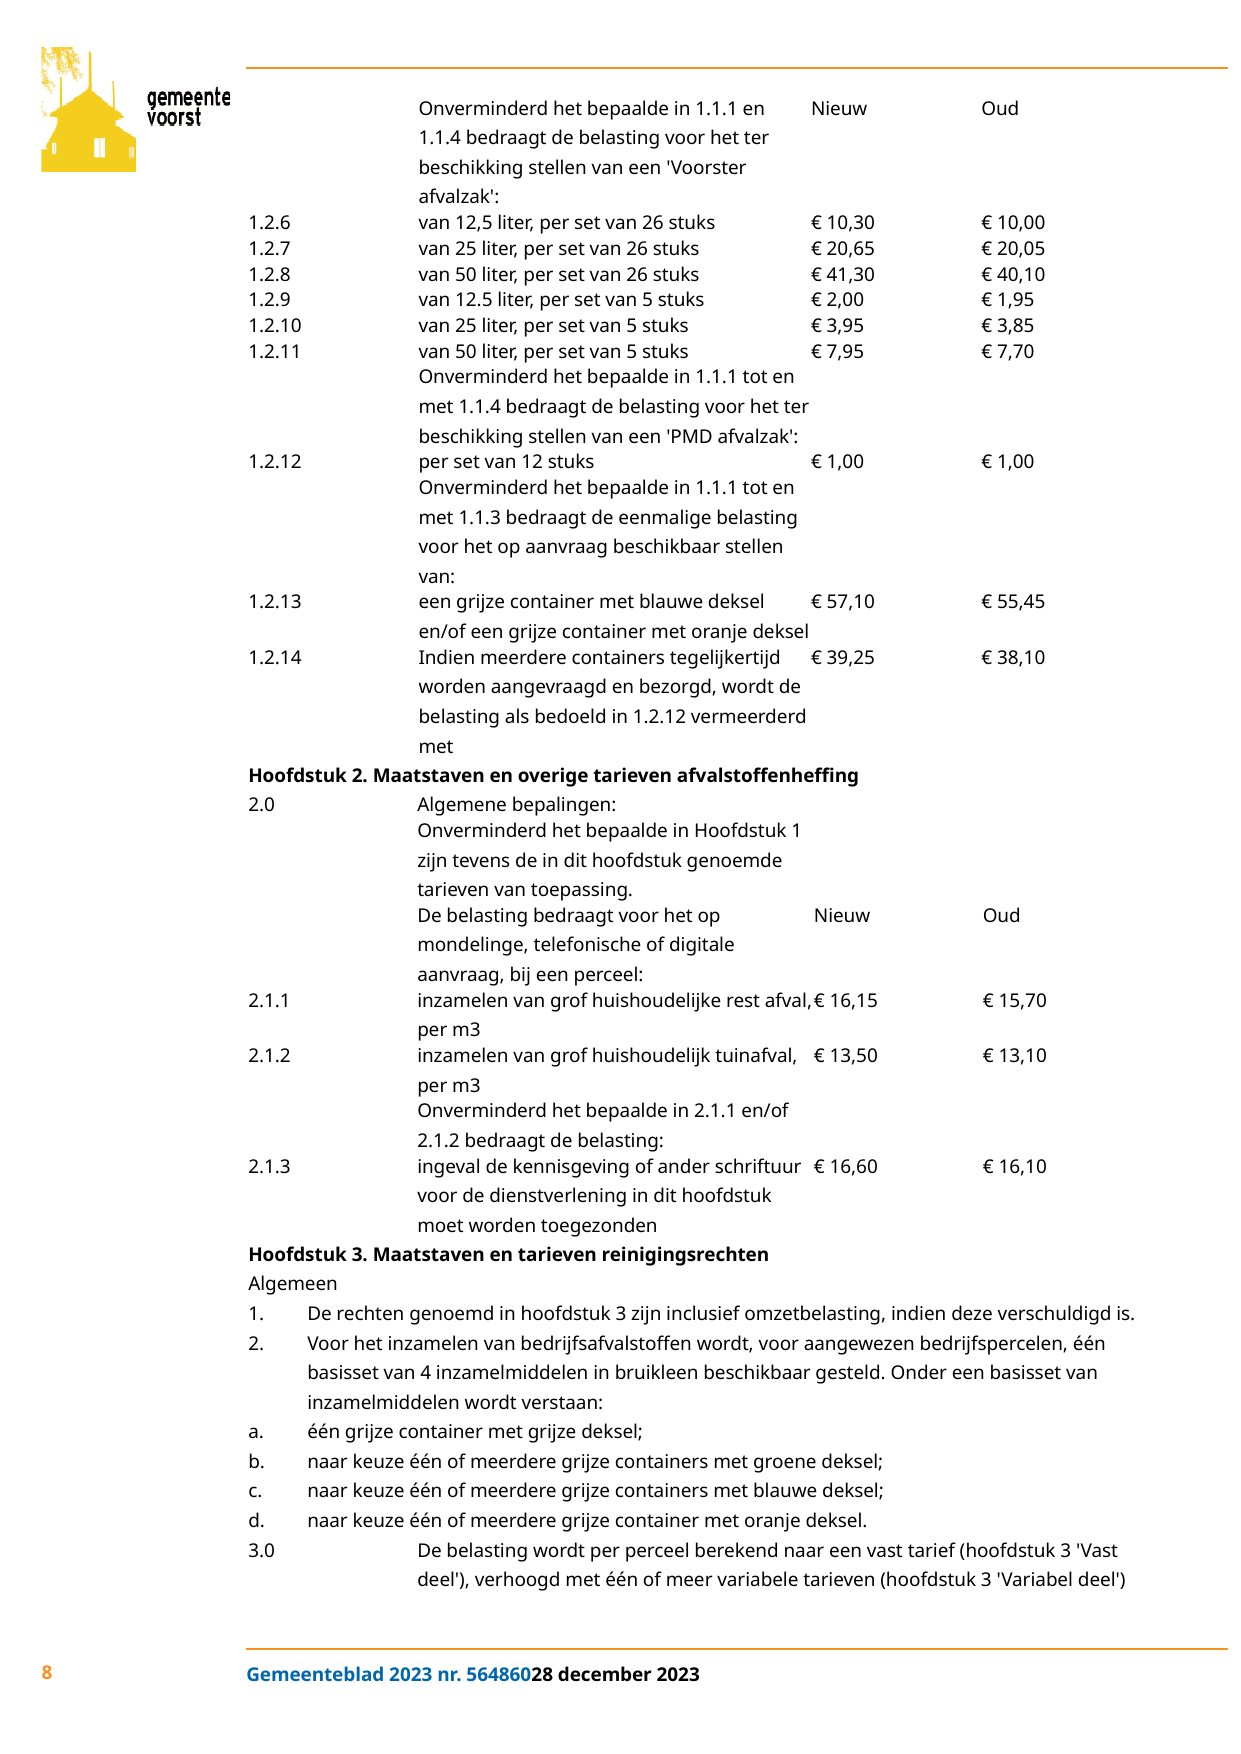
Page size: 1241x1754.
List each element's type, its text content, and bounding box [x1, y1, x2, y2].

table_cell van 50 liter, per set van 5 stuks [418, 338, 811, 364]
table_cell € 3,95 [811, 312, 981, 338]
table_cell € 16,15 [814, 987, 983, 1042]
table_cell [814, 817, 983, 902]
table_cell [814, 1098, 983, 1153]
table_cell 1.2.10 [248, 312, 418, 338]
table_cell € 7,95 [811, 338, 981, 364]
table_cell € 38,10 [981, 644, 1152, 758]
table_cell 1.2.9 [248, 286, 418, 312]
table_cell 2.1.2 [248, 1042, 417, 1098]
table_cell € 41,30 [811, 261, 981, 286]
table_cell € 10,00 [981, 209, 1152, 235]
text Hoofdstuk 3. Maatstaven en tarieven reinigingsrechten [248, 1241, 1152, 1267]
table_cell Onverminderd het bepaalde in 1.1.1 tot en met 1.1.3 bedraagt de eenmalige belasting voor het op aanvraag beschikbaar stellen van: [418, 474, 811, 589]
table_cell € 40,10 [981, 261, 1152, 286]
table_cell [248, 902, 417, 987]
picture [41, 47, 231, 172]
table_cell van 12,5 liter, per set van 26 stuks [418, 209, 811, 235]
table_cell [983, 817, 1152, 902]
list naar keuze één of meerdere grijze containers met blauwe deksel; [248, 1478, 1152, 1503]
table_cell 1.2.8 [248, 261, 418, 286]
table_cell een grijze container met blauwe deksel en/of een grijze container met oranje deksel [418, 589, 811, 644]
table_cell € 55,45 [981, 589, 1152, 644]
table_cell € 16,10 [983, 1153, 1152, 1238]
table_cell Nieuw [811, 95, 981, 209]
table_cell 1.2.7 [248, 235, 418, 261]
table_cell € 7,70 [981, 338, 1152, 364]
table_cell 1.2.12 [248, 449, 418, 474]
table_cell Oud [981, 95, 1152, 209]
table_cell Indien meerdere containers tegelijkertijd worden aangevraagd en bezorgd, wordt de belasting als bedoeld in 1.2.12 vermeerderd met [418, 644, 811, 758]
table_cell Onverminderd het bepaalde in 2.1.1 en/of 2.1.2 bedraagt de belasting: [417, 1098, 814, 1153]
table_header De belasting wordt per perceel berekend naar een vast tarief (hoofdstuk 3 'Vast deel'), verhoogd met één of meer variabele tarieven (hoofdstuk 3 'Variabel deel') [417, 1537, 1152, 1592]
text Algemeen [248, 1271, 1152, 1296]
table_cell [811, 364, 981, 448]
table_cell inzamelen van grof huishoudelijke rest afval, per m3 [417, 987, 814, 1042]
table_cell 1.2.13 [248, 589, 418, 644]
table_cell [248, 1098, 417, 1153]
table_cell € 3,85 [981, 312, 1152, 338]
table_cell € 13,50 [814, 1042, 983, 1098]
table_cell Oud [983, 902, 1152, 987]
table_cell 1.2.6 [248, 209, 418, 235]
table_cell 1.2.11 [248, 338, 418, 364]
table_cell € 10,30 [811, 209, 981, 235]
table_header 3.0 [248, 1537, 417, 1592]
table_cell [248, 817, 417, 902]
table_cell De belasting bedraagt voor het op mondelinge, telefonische of digitale aanvraag, bij een perceel: [417, 902, 814, 987]
list Voor het inzamelen van bedrijfsafvalstoffen wordt, voor aangewezen bedrijfspercelen, één basisset van 4 inzamelmiddelen in bruikleen beschikbaar gesteld. Onder een basisset van inzamelmiddelen wordt verstaan: [248, 1330, 1152, 1415]
table_cell [983, 1098, 1152, 1153]
text Hoofdstuk 2. Maatstaven en overige tarieven afvalstoffenheffing [248, 762, 1152, 787]
table_cell [981, 474, 1152, 589]
table_cell € 39,25 [811, 644, 981, 758]
table_cell € 2,00 [811, 286, 981, 312]
table_cell € 57,10 [811, 589, 981, 644]
table_cell [248, 95, 418, 209]
table_cell [248, 364, 418, 448]
table_cell ingeval de kennisgeving of ander schriftuur voor de dienstverlening in dit hoofdstuk moet worden toegezonden [417, 1153, 814, 1238]
table_cell 1.2.14 [248, 644, 418, 758]
table_cell [811, 474, 981, 589]
table_cell Onverminderd het bepaalde in Hoofdstuk 1 zijn tevens de in dit hoofdstuk genoemde tarieven van toepassing. [417, 817, 814, 902]
table_cell € 13,10 [983, 1042, 1152, 1098]
table_cell van 12.5 liter, per set van 5 stuks [418, 286, 811, 312]
table_cell [981, 364, 1152, 448]
table_cell € 1,95 [981, 286, 1152, 312]
table_cell 2.1.1 [248, 987, 417, 1042]
table_cell inzamelen van grof huishoudelijk tuinafval, per m3 [417, 1042, 814, 1098]
table_cell per set van 12 stuks [418, 449, 811, 474]
list De rechten genoemd in hoofdstuk 3 zijn inclusief omzetbelasting, indien deze verschuldigd is. [248, 1300, 1152, 1326]
list één grijze container met grijze deksel; [248, 1418, 1152, 1444]
table_cell € 16,60 [814, 1153, 983, 1238]
table_cell € 1,00 [811, 449, 981, 474]
table_cell [248, 474, 418, 589]
table_header Algemene bepalingen: [417, 791, 1152, 817]
table_cell Nieuw [814, 902, 983, 987]
table_cell van 50 liter, per set van 26 stuks [418, 261, 811, 286]
table_cell van 25 liter, per set van 26 stuks [418, 235, 811, 261]
table_cell € 15,70 [983, 987, 1152, 1042]
table_cell Onverminderd het bepaalde in 1.1.1 en 1.1.4 bedraagt de belasting voor het ter beschikking stellen van een 'Voorster afvalzak': [418, 95, 811, 209]
table_cell € 20,05 [981, 235, 1152, 261]
list naar keuze één of meerdere grijze containers met groene deksel; [248, 1448, 1152, 1474]
table_header 2.0 [248, 791, 417, 817]
table_cell Onverminderd het bepaalde in 1.1.1 tot en met 1.1.4 bedraagt de belasting voor het ter beschikking stellen van een 'PMD afvalzak': [418, 364, 811, 448]
table_cell 2.1.3 [248, 1153, 417, 1238]
table_cell € 1,00 [981, 449, 1152, 474]
list naar keuze één of meerdere grijze container met oranje deksel. [248, 1507, 1152, 1533]
table_cell van 25 liter, per set van 5 stuks [418, 312, 811, 338]
table_cell € 20,65 [811, 235, 981, 261]
